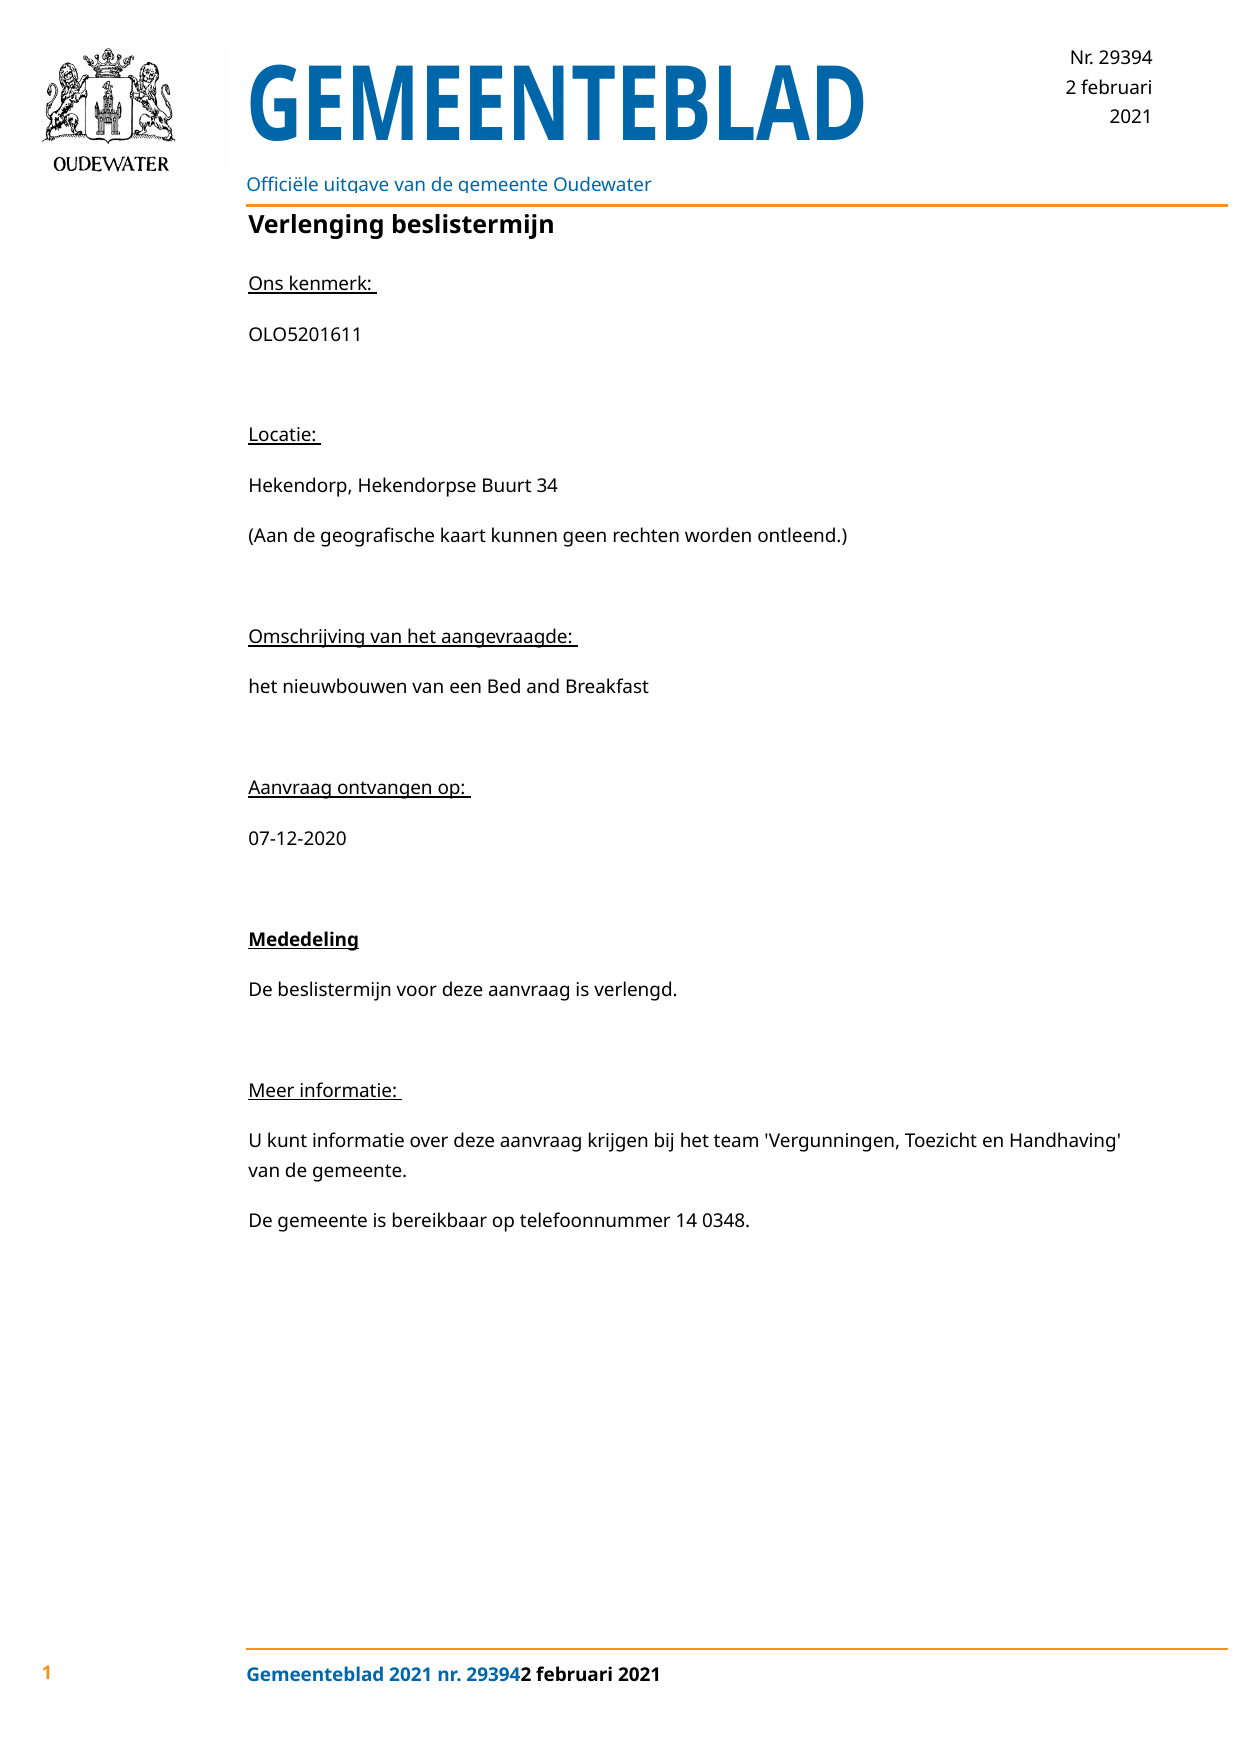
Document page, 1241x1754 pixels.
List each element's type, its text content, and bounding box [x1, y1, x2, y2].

text De beslistermijn voor deze aanvraag is verlengd. [248, 976, 1152, 1002]
text De gemeente is bereikbaar op telefoonnummer 14 0348. [248, 1207, 1152, 1233]
text Meer informatie: [248, 1077, 1152, 1103]
text U kunt informatie over deze aanvraag krijgen bij het team 'Vergunningen, Toezicht en Handhaving' van de gemeente. [248, 1127, 1152, 1183]
text 07-12-2020 [248, 825, 1152, 851]
text Hekendorp, Hekendorpse Buurt 34 [248, 472, 1152, 498]
text OLO5201611 [248, 321, 1152, 346]
text Verlenging beslistermijn [248, 207, 1152, 241]
text Omschrijving van het aangevraagde: [248, 623, 1152, 649]
text het nieuwbouwen van een Bed and Breakfast [248, 674, 1152, 699]
text Ons kenmerk: [248, 270, 1152, 296]
picture [41, 47, 231, 172]
text Aanvraag ontvangen op: [248, 774, 1152, 800]
text Locatie: [248, 422, 1152, 447]
text (Aan de geografische kaart kunnen geen rechten worden ontleend.) [248, 522, 1152, 548]
text Mededeling [248, 926, 1152, 951]
